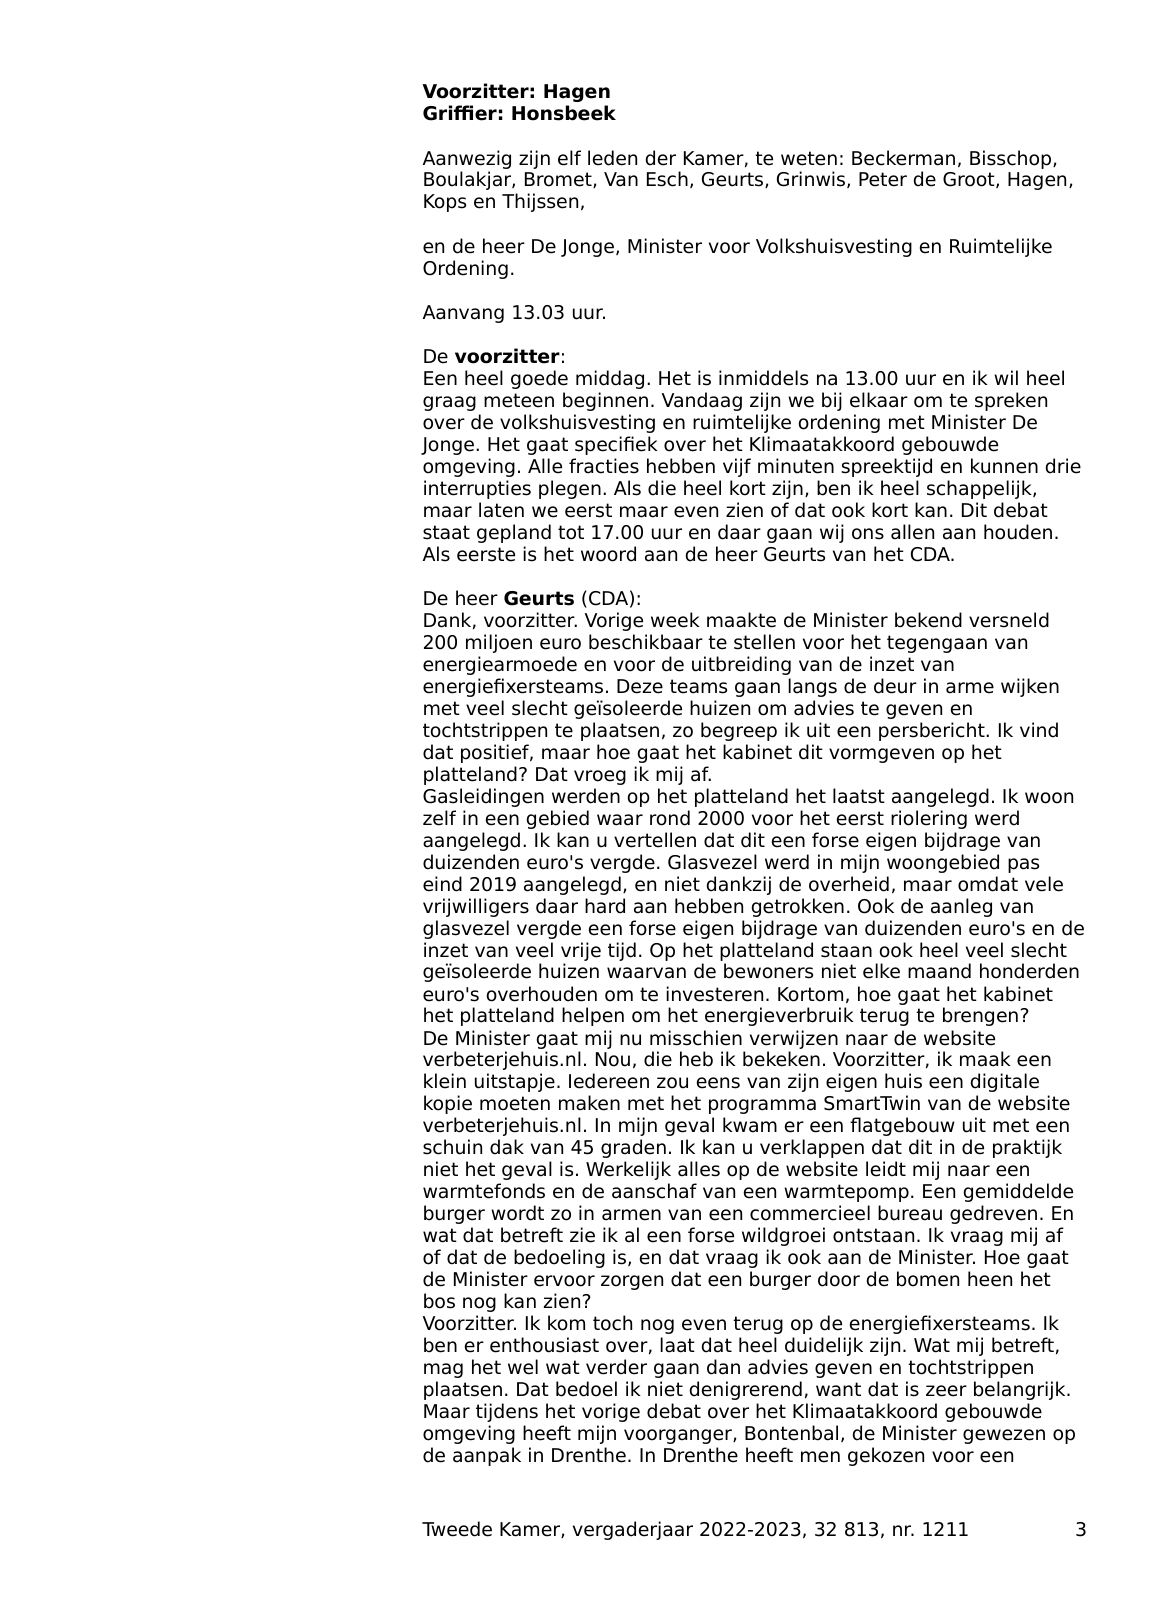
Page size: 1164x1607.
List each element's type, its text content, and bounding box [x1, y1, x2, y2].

text De voorzitter: [422, 346, 1087, 368]
text Aanvang 13.03 uur. [422, 302, 1087, 324]
text Een heel goede middag. Het is inmiddels na 13.00 uur en ik wil heel graag meteen beginnen. Vandaag zijn we bij elkaar om te spreken over de volkshuisvesting en ruimtelijke ordening met Minister De Jonge. Het gaat specifiek over het Klimaatakkoord gebouwde omgeving. Alle fracties hebben vijf minuten spreektijd en kunnen drie interrupties plegen. Als die heel kort zijn, ben ik heel schappelijk, maar laten we eerst maar even zien of dat ook kort kan. Dit debat staat gepland tot 17.00 uur en daar gaan wij ons allen aan houden. [422, 368, 1087, 544]
text De heer Geurts (CDA): [422, 588, 1087, 610]
text Dank, voorzitter. Vorige week maakte de Minister bekend versneld 200 miljoen euro beschikbaar te stellen voor het tegengaan van energiearmoede en voor de uitbreiding van de inzet van energiefixersteams. Deze teams gaan langs de deur in arme wijken met veel slecht geïsoleerde huizen om advies te geven en tochtstrippen te plaatsen, zo begreep ik uit een persbericht. Ik vind dat positief, maar hoe gaat het kabinet dit vormgeven op het platteland? Dat vroeg ik mij af. [422, 610, 1087, 786]
text Als eerste is het woord aan de heer Geurts van het CDA. [422, 544, 1087, 566]
text Griffier: Honsbeek [422, 103, 1087, 125]
text Voorzitter: Hagen [422, 81, 1087, 103]
text De Minister gaat mij nu misschien verwijzen naar de website verbeterjehuis.nl. Nou, die heb ik bekeken. Voorzitter, ik maak een klein uitstapje. Iedereen zou eens van zijn eigen huis een digitale kopie moeten maken met het programma SmartTwin van de website verbeterjehuis.nl. In mijn geval kwam er een flatgebouw uit met een schuin dak van 45 graden. Ik kan u verklappen dat dit in de praktijk niet het geval is. Werkelijk alles op de website leidt mij naar een warmtefonds en de aanschaf van een warmtepomp. Een gemiddelde burger wordt zo in armen van een commercieel bureau gedreven. En wat dat betreft zie ik al een forse wildgroei ontstaan. Ik vraag mij af of dat de bedoeling is, en dat vraag ik ook aan de Minister. Hoe gaat de Minister ervoor zorgen dat een burger door de bomen heen het bos nog kan zien? [422, 1027, 1087, 1313]
text Voorzitter. Ik kom toch nog even terug op de energiefixersteams. Ik ben er enthousiast over, laat dat heel duidelijk zijn. Wat mij betreft, mag het wel wat verder gaan dan advies geven en tochtstrippen plaatsen. Dat bedoel ik niet denigrerend, want dat is zeer belangrijk. Maar tijdens het vorige debat over het Klimaatakkoord gebouwde omgeving heeft mijn voorganger, Bontenbal, de Minister gewezen op de aanpak in Drenthe. In Drenthe heeft men gekozen voor een [422, 1313, 1087, 1467]
text Aanwezig zijn elf leden der Kamer, te weten: Beckerman, Bisschop, Boulakjar, Bromet, Van Esch, Geurts, Grinwis, Peter de Groot, Hagen, Kops en Thijssen, [422, 147, 1087, 213]
text Gasleidingen werden op het platteland het laatst aangelegd. Ik woon zelf in een gebied waar rond 2000 voor het eerst riolering werd aangelegd. Ik kan u vertellen dat dit een forse eigen bijdrage van duizenden euro's vergde. Glasvezel werd in mijn woongebied pas eind 2019 aangelegd, en niet dankzij de overheid, maar omdat vele vrijwilligers daar hard aan hebben getrokken. Ook de aanleg van glasvezel vergde een forse eigen bijdrage van duizenden euro's en de inzet van veel vrije tijd. Op het platteland staan ook heel veel slecht geïsoleerde huizen waarvan de bewoners niet elke maand honderden euro's overhouden om te investeren. Kortom, hoe gaat het kabinet het platteland helpen om het energieverbruik terug te brengen? [422, 786, 1087, 1027]
text en de heer De Jonge, Minister voor Volkshuisvesting en Ruimtelijke Ordening. [422, 236, 1087, 279]
